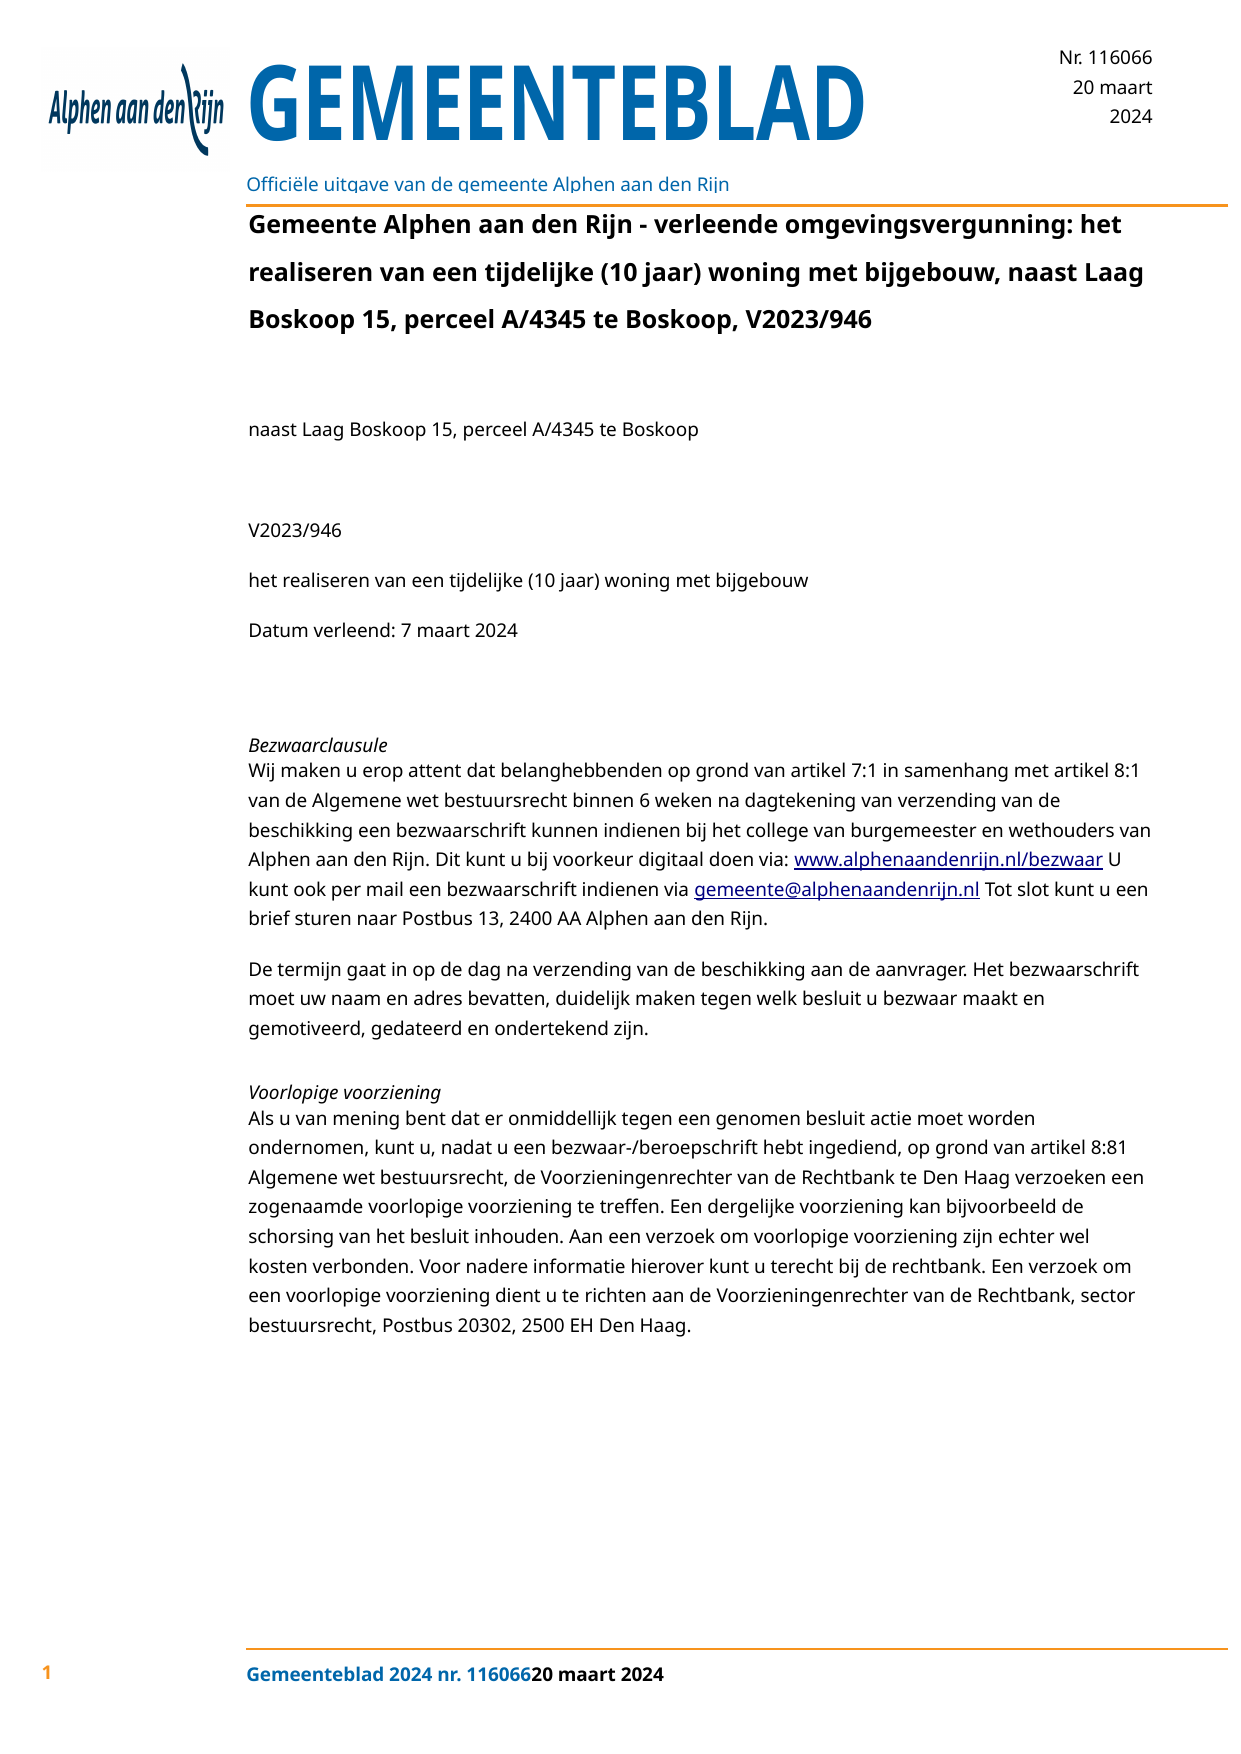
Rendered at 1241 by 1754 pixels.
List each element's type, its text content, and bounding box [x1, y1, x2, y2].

text Voorlopige voorziening [248, 1079, 1152, 1105]
text Als u van mening bent dat er onmiddellijk tegen een genomen besluit actie moet worden ondernomen, kunt u, nadat u een bezwaar-/beroepschrift hebt ingediend, op grond van artikel 8:81 Algemene wet bestuursrecht, de Voorzieningenrechter van de Rechtbank te Den Haag verzoeken een zogenaamde voorlopige voorziening te treffen. Een dergelijke voorziening kan bijvoorbeeld de schorsing van het besluit inhouden. Aan een verzoek om voorlopige voorziening zijn echter wel kosten verbonden. Voor nadere informatie hierover kunt u terecht bij de rechtbank. Een verzoek om een voorlopige voorziening dient u te richten aan de Voorzieningenrechter van de Rechtbank, sector bestuursrecht, Postbus 20302, 2500 EH Den Haag. [248, 1105, 1152, 1338]
text Bezwaarclausule [248, 732, 1152, 758]
text Datum verleend: 7 maart 2024 [248, 618, 1152, 643]
text Gemeente Alphen aan den Rijn - verleende omgevingsvergunning: het realiseren van een tijdelijke (10 jaar) woning met bijgebouw, naast Laag Boskoop 15, perceel A/4345 te Boskoop, V2023/946 [248, 207, 1152, 336]
text De termijn gaat in op de dag na verzending van de beschikking aan de aanvrager. Het bezwaarschrift moet uw naam en adres bevatten, duidelijk maken tegen welk besluit u bezwaar maakt en gemotiveerd, gedateerd en ondertekend zijn. [248, 956, 1152, 1041]
picture [41, 47, 231, 172]
text Wij maken u erop attent dat belanghebbenden op grond van artikel 7:1 in samenhang met artikel 8:1 van de Algemene wet bestuursrecht binnen 6 weken na dagtekening van verzending van de beschikking een bezwaarschrift kunnen indienen bij het college van burgemeester en wethouders van Alphen aan den Rijn. Dit kunt u bij voorkeur digitaal doen via: www.alphenaandenrijn.nl/bezwaar U kunt ook per mail een bezwaarschrift indienen via gemeente@alphenaandenrijn.nl Tot slot kunt u een brief sturen naar Postbus 13, 2400 AA Alphen aan den Rijn. [248, 758, 1152, 931]
text V2023/946 [248, 517, 1152, 542]
text het realiseren van een tijdelijke (10 jaar) woning met bijgebouw [248, 567, 1152, 593]
text naast Laag Boskoop 15, perceel A/4345 te Boskoop [248, 416, 1152, 442]
